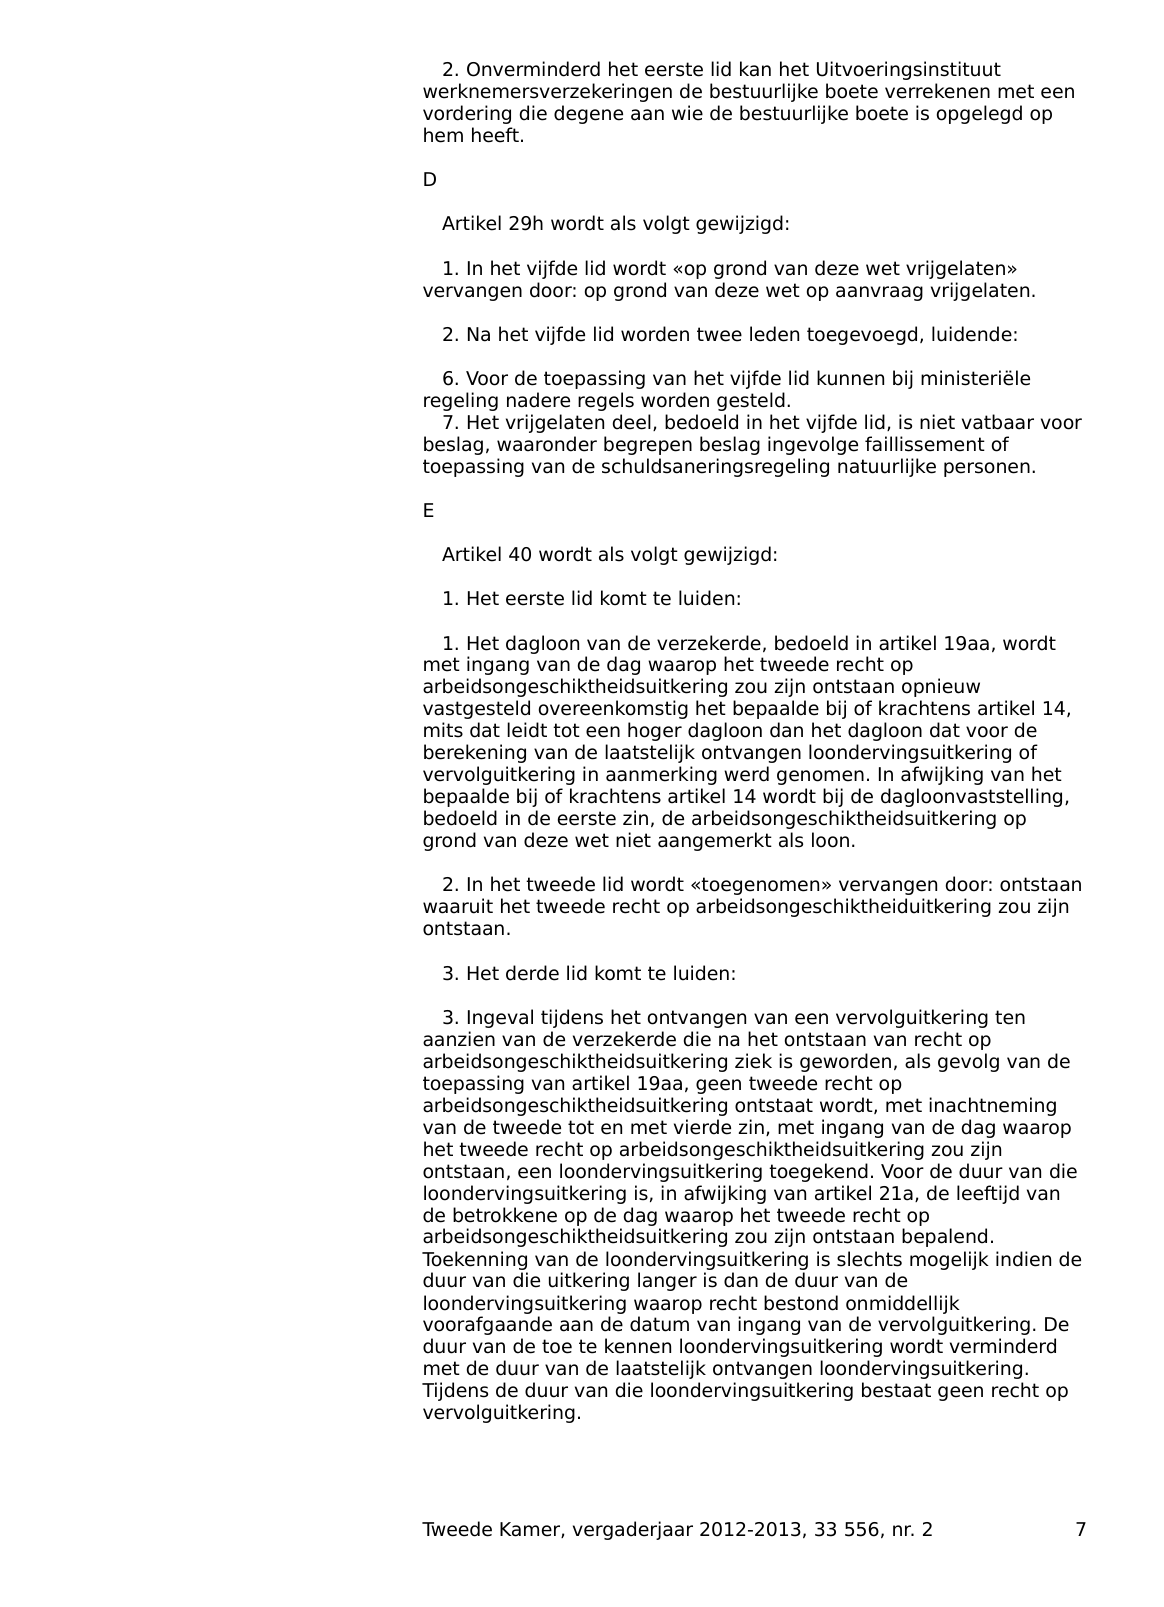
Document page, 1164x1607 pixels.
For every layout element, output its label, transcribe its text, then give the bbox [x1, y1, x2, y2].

text 1. Het dagloon van de verzekerde, bedoeld in artikel 19aa, wordt met ingang van de dag waarop het tweede recht op arbeidsongeschiktheidsuitkering zou zijn ontstaan opnieuw vastgesteld overeenkomstig het bepaalde bij of krachtens artikel 14, mits dat leidt tot een hoger dagloon dan het dagloon dat voor de berekening van de laatstelijk ontvangen loondervingsuitkering of vervolguitkering in aanmerking werd genomen. In afwijking van het bepaalde bij of krachtens artikel 14 wordt bij de dagloonvaststelling, bedoeld in de eerste zin, de arbeidsongeschiktheidsuitkering op grond van deze wet niet aangemerkt als loon. [422, 632, 1087, 852]
text 6. Voor de toepassing van het vijfde lid kunnen bij ministeriële regeling nadere regels worden gesteld. [422, 368, 1087, 412]
text 2. Na het vijfde lid worden twee leden toegevoegd, luidende: [422, 324, 1087, 346]
text 3. Ingeval tijdens het ontvangen van een vervolguitkering ten aanzien van de verzekerde die na het ontstaan van recht op arbeidsongeschiktheidsuitkering ziek is geworden, als gevolg van de toepassing van artikel 19aa, geen tweede recht op arbeidsongeschiktheidsuitkering ontstaat wordt, met inachtneming van de tweede tot en met vierde zin, met ingang van de dag waarop het tweede recht op arbeidsongeschiktheidsuitkering zou zijn ontstaan, een loondervingsuitkering toegekend. Voor de duur van die loondervingsuitkering is, in afwijking van artikel 21a, de leeftijd van de betrokkene op de dag waarop het tweede recht op arbeidsongeschiktheidsuitkering zou zijn ontstaan bepalend. Toekenning van de loondervingsuitkering is slechts mogelijk indien de duur van die uitkering langer is dan de duur van de loondervingsuitkering waarop recht bestond onmiddellijk voorafgaande aan de datum van ingang van de vervolguitkering. De duur van de toe te kennen loondervingsuitkering wordt verminderd met de duur van de laatstelijk ontvangen loondervingsuitkering. Tijdens de duur van die loondervingsuitkering bestaat geen recht op vervolguitkering. [422, 1007, 1087, 1424]
text 2. Onverminderd het eerste lid kan het Uitvoeringsinstituut werknemersverzekeringen de bestuurlijke boete verrekenen met een vordering die degene aan wie de bestuurlijke boete is opgelegd op hem heeft. [422, 59, 1087, 147]
text 1. In het vijfde lid wordt «op grond van deze wet vrijgelaten» vervangen door: op grond van deze wet op aanvraag vrijgelaten. [422, 257, 1087, 301]
text Artikel 40 wordt als volgt gewijzigd: [422, 544, 1087, 566]
text 2. In het tweede lid wordt «toegenomen» vervangen door: ontstaan waaruit het tweede recht op arbeidsongeschiktheiduitkering zou zijn ontstaan. [422, 874, 1087, 940]
text E [422, 500, 1087, 522]
text 1. Het eerste lid komt te luiden: [422, 588, 1087, 610]
text 7. Het vrijgelaten deel, bedoeld in het vijfde lid, is niet vatbaar voor beslag, waaronder begrepen beslag ingevolge faillissement of toepassing van de schuldsaneringsregeling natuurlijke personen. [422, 412, 1087, 478]
text D [422, 169, 1087, 191]
text 3. Het derde lid komt te luiden: [422, 962, 1087, 984]
text Artikel 29h wordt als volgt gewijzigd: [422, 213, 1087, 235]
